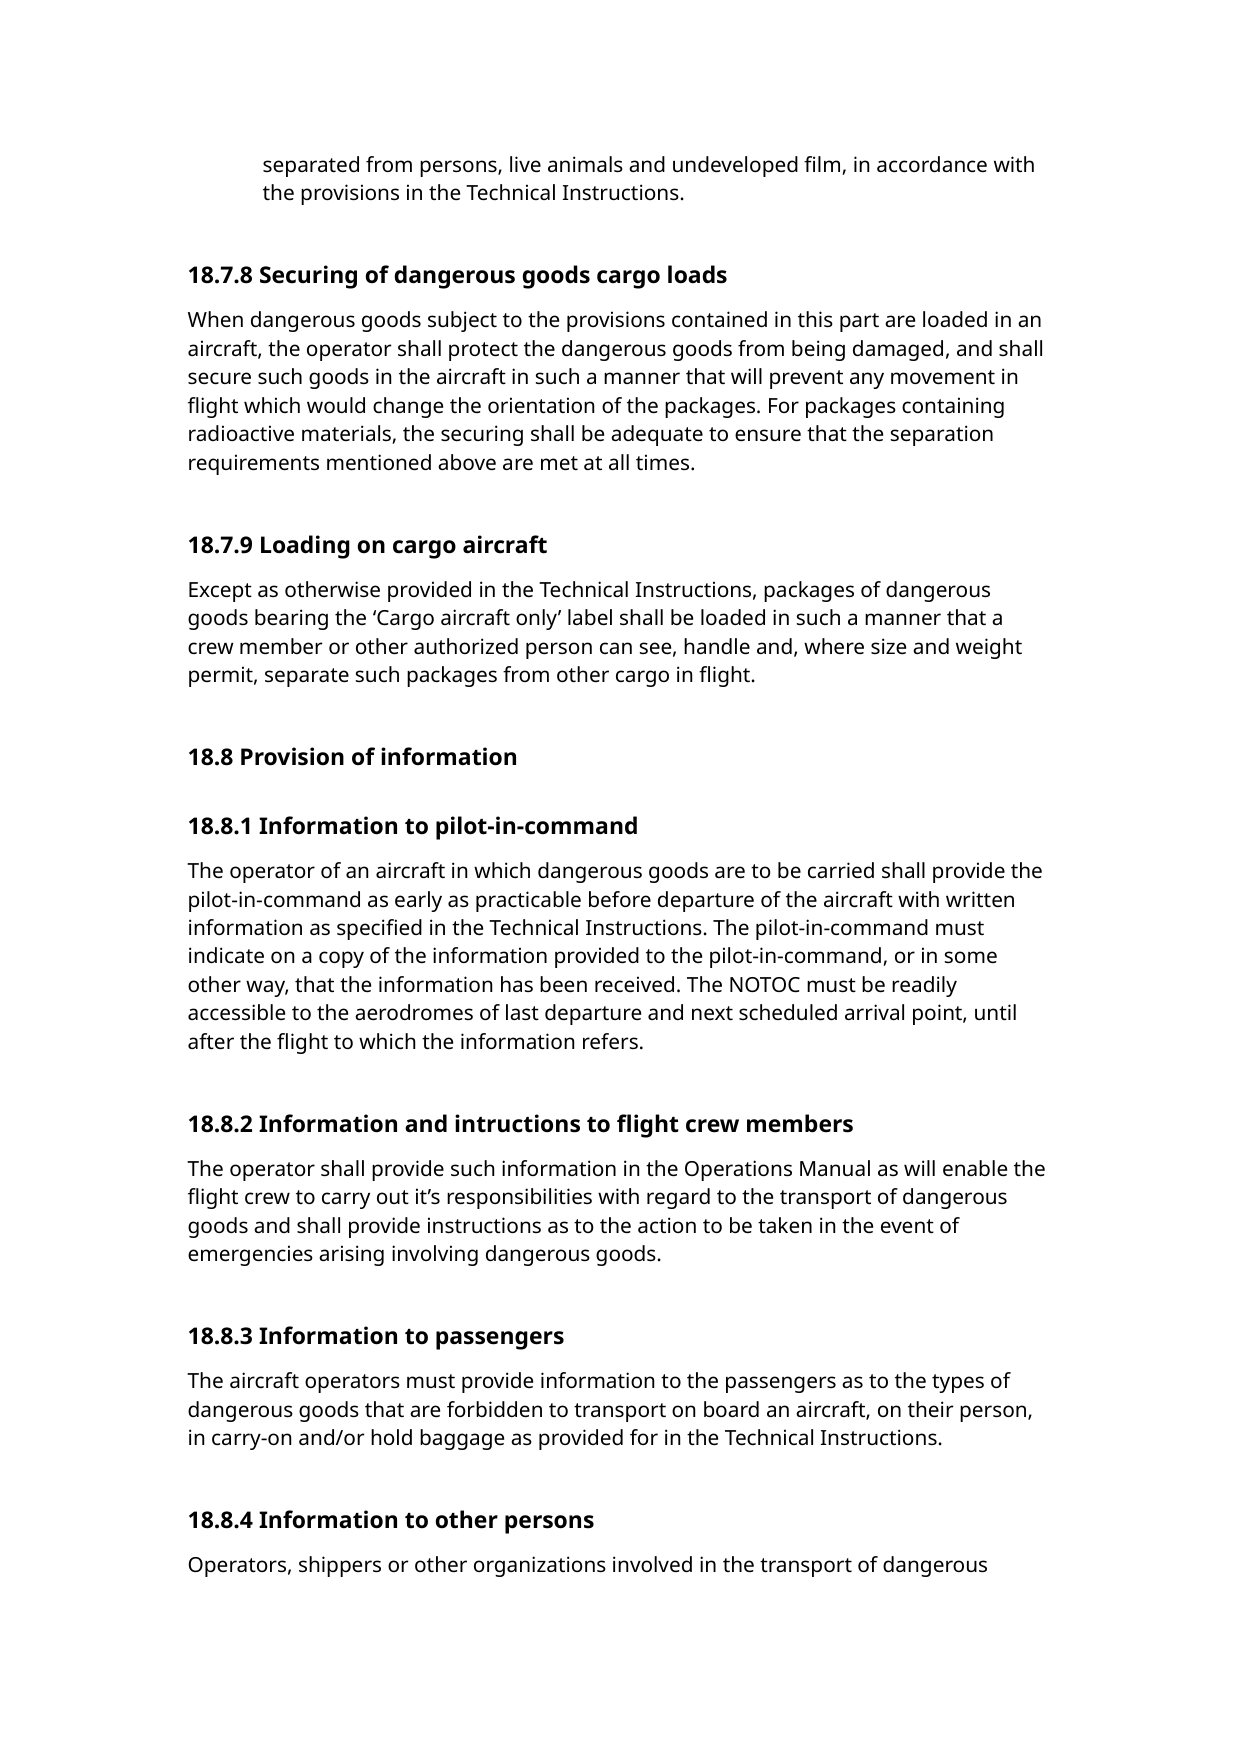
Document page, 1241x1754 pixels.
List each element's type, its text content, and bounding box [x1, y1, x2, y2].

subtitle 18.8.1 Information to pilot-in-command [187, 810, 1053, 841]
subtitle 18.8 Provision of information [187, 741, 1053, 772]
list separated from persons, live animals and undeveloped film, in accordance with the provisions in the Technical Instructions. [187, 150, 1053, 207]
subtitle 18.7.9 Loading on cargo aircraft [187, 529, 1053, 560]
text Operators, shippers or other organizations involved in the transport of dangerous [187, 1551, 1053, 1579]
text Except as otherwise provided in the Technical Instructions, packages of dangerous goods bearing the ‘Cargo aircraft only’ label shall be loaded in such a manner that a crew member or other authorized person can see, handle and, where size and weight permit, separate such packages from other cargo in flight. [187, 575, 1053, 689]
text The operator shall provide such information in the Operations Manual as will enable the flight crew to carry out it’s responsibilities with regard to the transport of dangerous goods and shall provide instructions as to the action to be taken in the event of emergencies arising involving dangerous goods. [187, 1154, 1053, 1268]
subtitle 18.8.2 Information and intructions to flight crew members [187, 1108, 1053, 1139]
text The operator of an aircraft in which dangerous goods are to be carried shall provide the pilot-in-command as early as practicable before departure of the aircraft with written information as specified in the Technical Instructions. The pilot-in-command must indicate on a copy of the information provided to the pilot-in-command, or in some other way, that the information has been received. The NOTOC must be readily accessible to the aerodromes of last departure and next scheduled arrival point, until after the flight to which the information refers. [187, 856, 1053, 1055]
subtitle 18.8.4 Information to other persons [187, 1504, 1053, 1536]
text When dangerous goods subject to the provisions contained in this part are loaded in an aircraft, the operator shall protect the dangerous goods from being damaged, and shall secure such goods in the aircraft in such a manner that will prevent any movement in flight which would change the orientation of the packages. For packages containing radioactive materials, the securing shall be adequate to ensure that the separation requirements mentioned above are met at all times. [187, 306, 1053, 476]
subtitle 18.8.3 Information to passengers [187, 1320, 1053, 1352]
subtitle 18.7.8 Securing of dangerous goods cargo loads [187, 259, 1053, 291]
text The aircraft operators must provide information to the passengers as to the types of dangerous goods that are forbidden to transport on board an aircraft, on their person, in carry-on and/or hold baggage as provided for in the Technical Instructions. [187, 1367, 1053, 1452]
